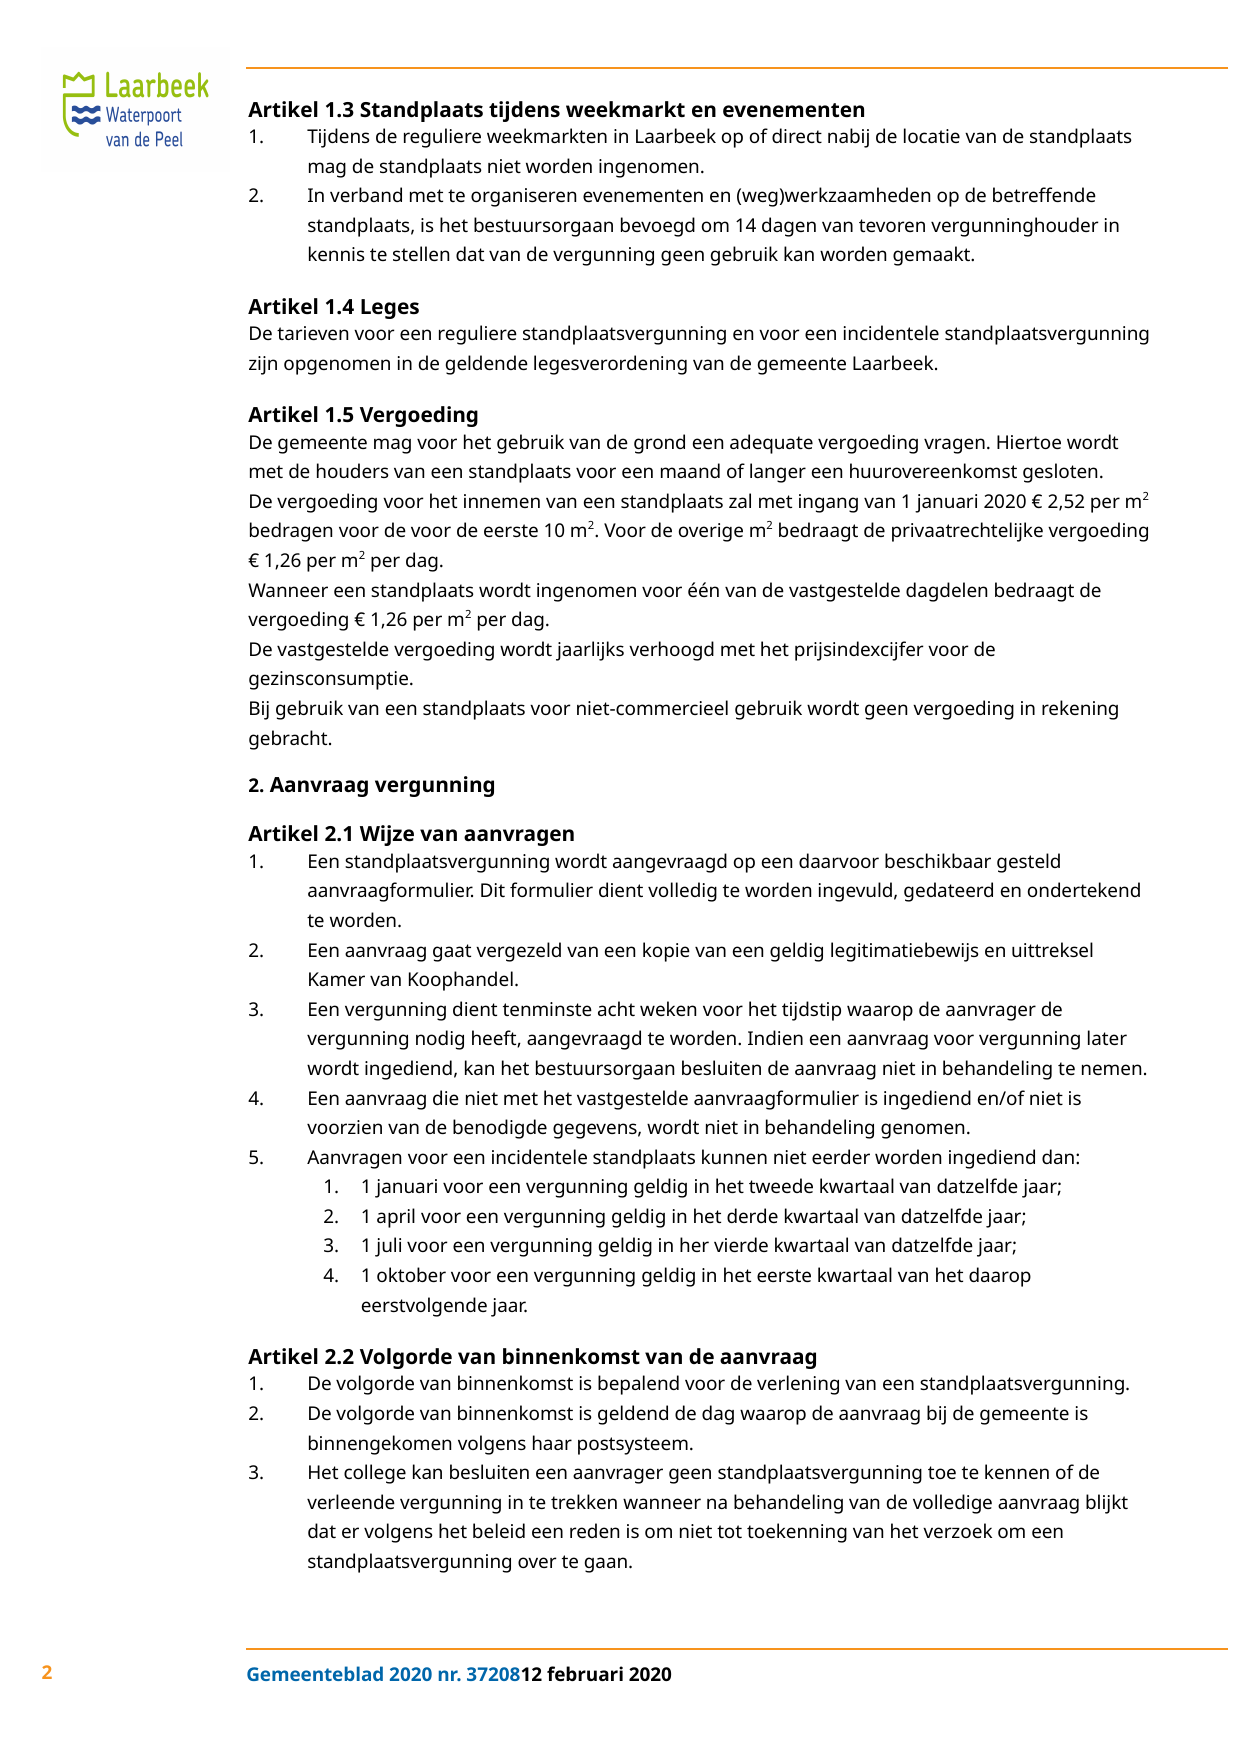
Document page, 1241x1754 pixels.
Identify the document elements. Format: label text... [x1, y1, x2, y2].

text Bij gebruik van een standplaats voor niet-commercieel gebruik wordt geen vergoeding in rekening gebracht. [248, 695, 1152, 750]
list 1 januari voor een vergunning geldig in het tweede kwartaal van datzelfde jaar; [323, 1173, 1152, 1199]
list Een aanvraag die niet met het vastgestelde aanvraagformulier is ingediend en/of niet is voorzien van de benodigde gegevens, wordt niet in behandeling genomen. [248, 1085, 1152, 1140]
list 1 oktober voor een vergunning geldig in het eerste kwartaal van het daarop eerstvolgende jaar. [323, 1262, 1152, 1317]
picture [41, 47, 231, 172]
list Aanvragen voor een incidentele standplaats kunnen niet eerder worden ingediend dan: [248, 1144, 1152, 1169]
text 2. Aanvraag vergunning [248, 770, 1152, 799]
list 1 april voor een vergunning geldig in het derde kwartaal van datzelfde jaar; [323, 1203, 1152, 1229]
list De volgorde van binnenkomst is bepalend voor de verlening van een standplaatsvergunning. [248, 1371, 1152, 1396]
text Artikel 1.3 Standplaats tijdens weekmarkt en evenementen [248, 95, 1152, 123]
text Artikel 2.1 Wijze van aanvragen [248, 819, 1152, 848]
list In verband met te organiseren evenementen en (weg)werkzaamheden op de betreffende standplaats, is het bestuursorgaan bevoegd om 14 dagen van tevoren vergunninghouder in kennis te stellen dat van de vergunning geen gebruik kan worden gemaakt. [248, 182, 1152, 267]
text Artikel 1.5 Vergoeding [248, 400, 1152, 429]
list Een aanvraag gaat vergezeld van een kopie van een geldig legitimatiebewijs en uittreksel Kamer van Koophandel. [248, 937, 1152, 992]
text Wanneer een standplaats wordt ingenomen voor één van de vastgestelde dagdelen bedraagt de vergoeding € 1,26 per m2 per dag. [248, 577, 1152, 632]
list Tijdens de reguliere weekmarkten in Laarbeek op of direct nabij de locatie van de standplaats mag de standplaats niet worden ingenomen. [248, 123, 1152, 178]
text De tarieven voor een reguliere standplaatsvergunning en voor een incidentele standplaatsvergunning zijn opgenomen in de geldende legesverordening van de gemeente Laarbeek. [248, 320, 1152, 376]
text Artikel 2.2 Volgorde van binnenkomst van de aanvraag [248, 1342, 1152, 1371]
text De gemeente mag voor het gebruik van de grond een adequate vergoeding vragen. Hiertoe wordt met de houders van een standplaats voor een maand of langer een huurovereenkomst gesloten. [248, 429, 1152, 484]
text De vergoeding voor het innemen van een standplaats zal met ingang van 1 januari 2020 € 2,52 per m2 bedragen voor de voor de eerste 10 m2. Voor de overige m2 bedraagt de privaatrechtelijke vergoeding € 1,26 per m2 per dag. [248, 488, 1152, 573]
list Een standplaatsvergunning wordt aangevraagd op een daarvoor beschikbaar gesteld aanvraagformulier. Dit formulier dient volledig te worden ingevuld, gedateerd en ondertekend te worden. [248, 848, 1152, 933]
text Artikel 1.4 Leges [248, 292, 1152, 320]
list Het college kan besluiten een aanvrager geen standplaatsvergunning toe te kennen of de verleende vergunning in te trekken wanneer na behandeling van de volledige aanvraag blijkt dat er volgens het beleid een reden is om niet tot toekenning van het verzoek om een standplaatsvergunning over te gaan. [248, 1459, 1152, 1574]
list Een vergunning dient tenminste acht weken voor het tijdstip waarop de aanvrager de vergunning nodig heeft, aangevraagd te worden. Indien een aanvraag voor vergunning later wordt ingediend, kan het bestuursorgaan besluiten de aanvraag niet in behandeling te nemen. [248, 996, 1152, 1081]
list De volgorde van binnenkomst is geldend de dag waarop de aanvraag bij de gemeente is binnengekomen volgens haar postsysteem. [248, 1400, 1152, 1456]
list 1 juli voor een vergunning geldig in her vierde kwartaal van datzelfde jaar; [323, 1233, 1152, 1258]
text De vastgestelde vergoeding wordt jaarlijks verhoogd met het prijsindexcijfer voor de gezinsconsumptie. [248, 636, 1152, 691]
